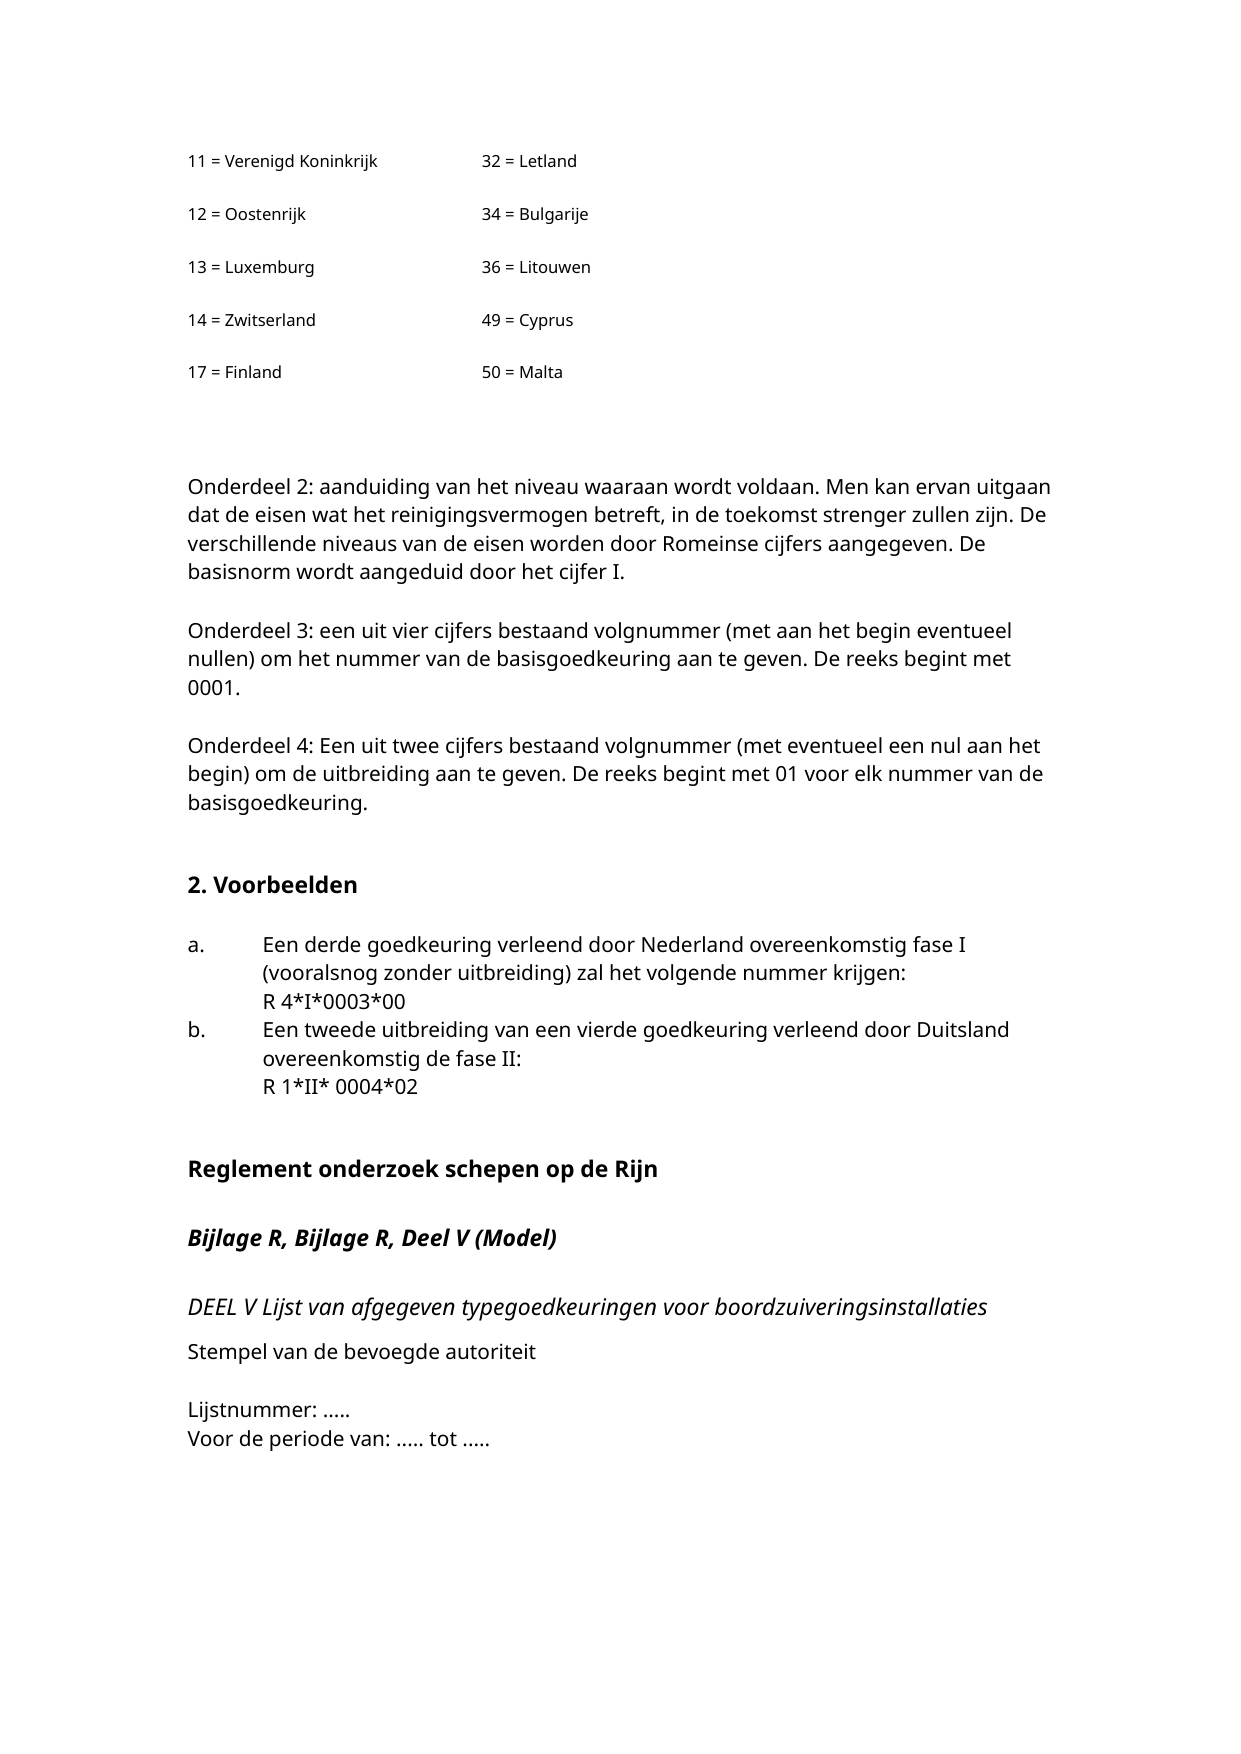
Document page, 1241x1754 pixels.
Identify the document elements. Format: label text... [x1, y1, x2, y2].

table_cell 17 = Finland [188, 361, 482, 413]
table_cell 36 = Litouwen [482, 255, 1053, 308]
text Lijstnummer: ..... [187, 1395, 1053, 1424]
table_cell 12 = Oostenrijk [188, 203, 482, 255]
table_cell 34 = Bulgarije [482, 203, 1053, 255]
table_cell 50 = Malta [482, 361, 1053, 413]
text Voor de periode van: ..... tot ..... [187, 1424, 1053, 1452]
subtitle Reglement onderzoek schepen op de Rijn [187, 1153, 1053, 1184]
text Onderdeel 2: aanduiding van het niveau waaraan wordt voldaan. Men kan ervan uitgaan dat de eisen wat het reinigingsvermogen betreft, in de toekomst strenger zullen zijn. De verschillende niveaus van de eisen worden door Romeinse cijfers aangegeven. De basisnorm wordt aangeduid door het cijfer I. [187, 472, 1053, 586]
list Een tweede uitbreiding van een vierde goedkeuring verleend door Duitsland overeenkomstig de fase II: [187, 1015, 1053, 1072]
text Onderdeel 3: een uit vier cijfers bestaand volgnummer (met aan het begin eventueel nullen) om het nummer van de basisgoedkeuring aan te geven. De reeks begint met 0001. [187, 616, 1053, 701]
list Een derde goedkeuring verleend door Nederland overeenkomstig fase I (vooralsnog zonder uitbreiding) zal het volgende nummer krijgen: [187, 930, 1053, 987]
subtitle Bijlage R, Bijlage R, Deel V (Model) [187, 1222, 1053, 1253]
table_cell 14 = Zwitserland [188, 308, 482, 361]
subtitle DEEL V Lijst van afgegeven typegoedkeuringen voor boordzuiveringsinstallaties [187, 1291, 1053, 1322]
list R 1*II* 0004*02 [187, 1072, 1053, 1101]
table_cell 11 = Verenigd Koninkrijk [188, 150, 482, 203]
table_cell 49 = Cyprus [482, 308, 1053, 361]
table_cell 13 = Luxemburg [188, 255, 482, 308]
table_cell 32 = Letland [482, 150, 1053, 203]
text Onderdeel 4: Een uit twee cijfers bestaand volgnummer (met eventueel een nul aan het begin) om de uitbreiding aan te geven. De reeks begint met 01 voor elk nummer van de basisgoedkeuring. [187, 731, 1053, 816]
text Stempel van de bevoegde autoriteit [187, 1337, 1053, 1365]
subtitle 2. Voorbeelden [187, 869, 1053, 900]
list R 4*I*0003*00 [187, 987, 1053, 1015]
